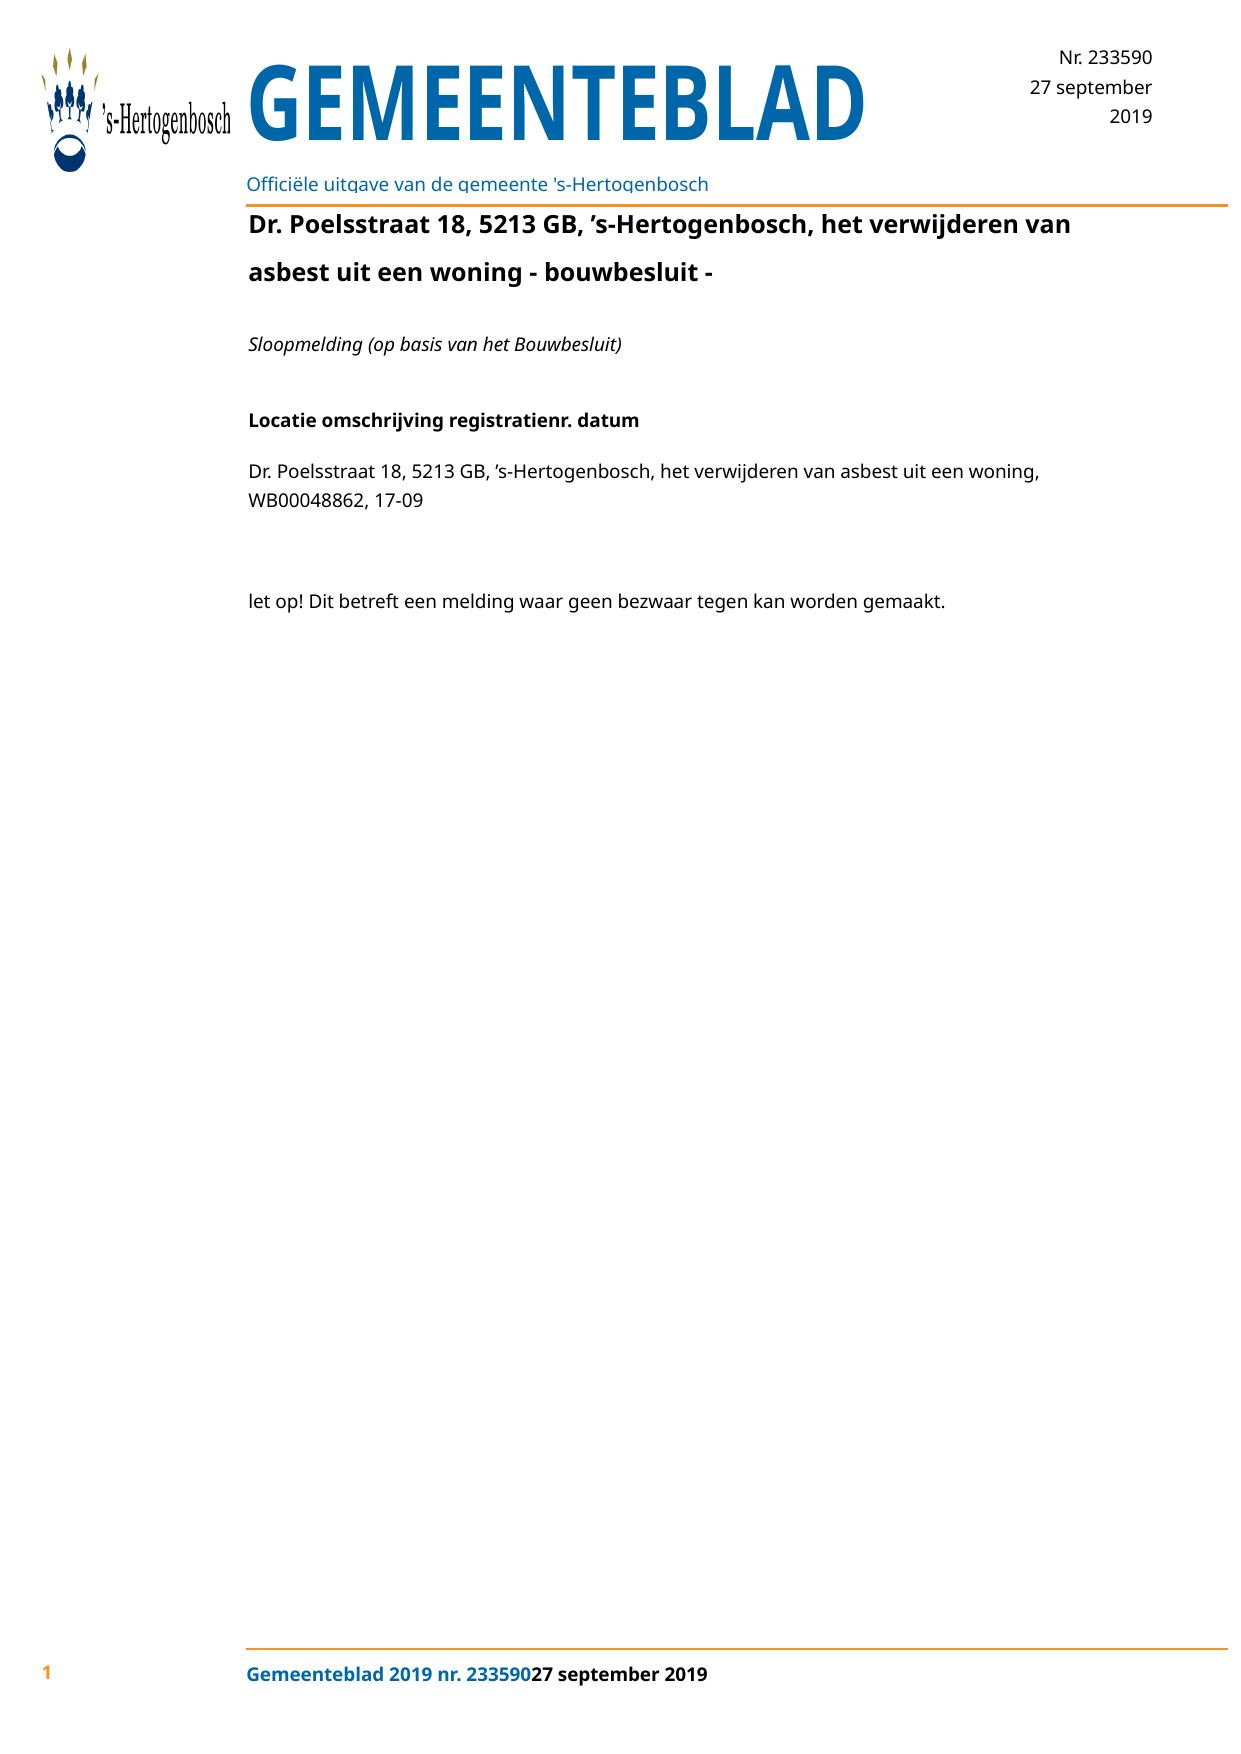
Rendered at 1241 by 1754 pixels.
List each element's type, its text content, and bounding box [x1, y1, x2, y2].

text Dr. Poelsstraat 18, 5213 GB, ’s-Hertogenbosch, het verwijderen van asbest uit een woning - bouwbesluit - [248, 207, 1152, 288]
text Locatie omschrijving registratienr. datum [248, 408, 1152, 433]
text let op! Dit betreft een melding waar geen bezwaar tegen kan worden gemaakt. [248, 588, 1152, 614]
text Dr. Poelsstraat 18, 5213 GB, ’s-Hertogenbosch, het verwijderen van asbest uit een woning, WB00048862, 17-09 [248, 458, 1152, 513]
picture [41, 47, 231, 172]
text Sloopmelding (op basis van het Bouwbesluit) [248, 331, 1152, 357]
